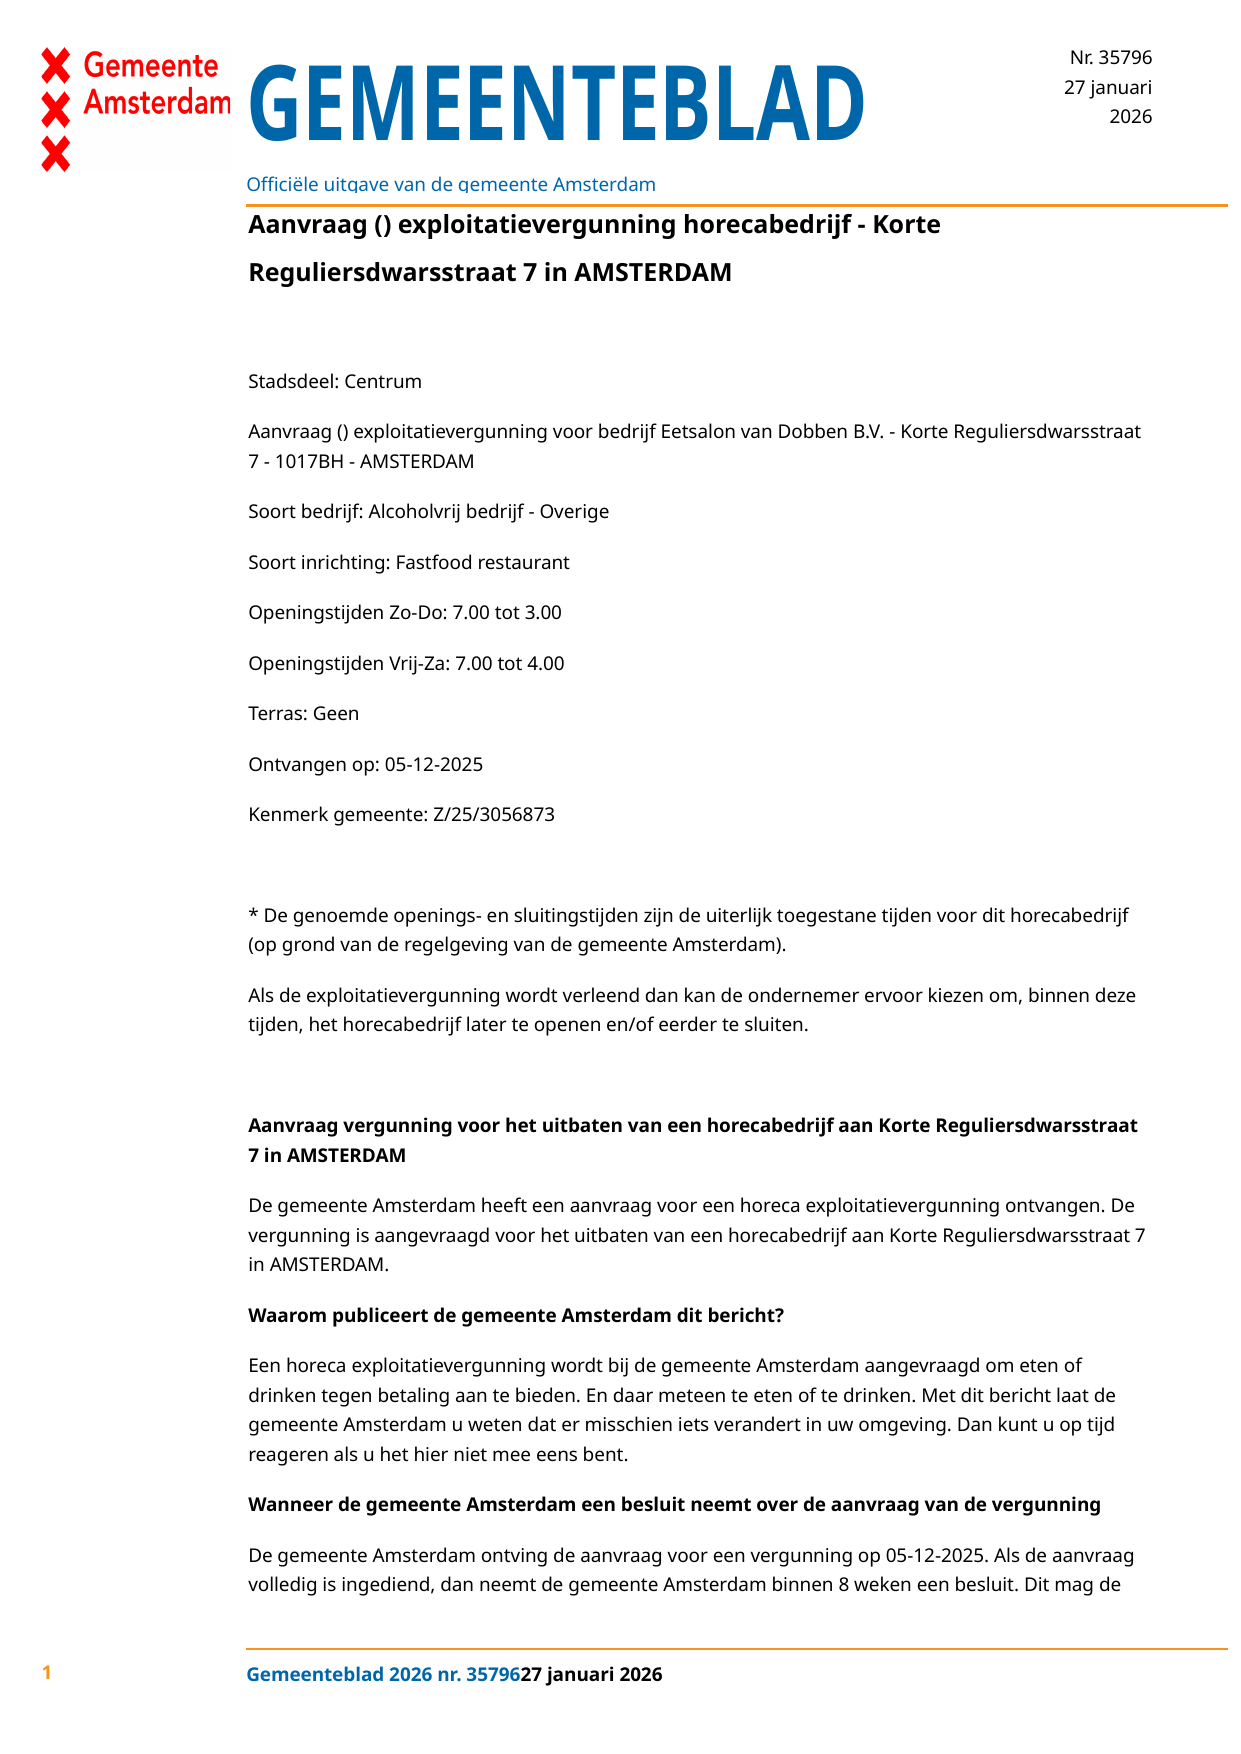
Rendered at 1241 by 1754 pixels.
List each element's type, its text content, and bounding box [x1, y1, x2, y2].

text De gemeente Amsterdam ontving de aanvraag voor een vergunning op 05-12-2025. Als de aanvraag volledig is ingediend, dan neemt de gemeente Amsterdam binnen 8 weken een besluit. Dit mag de [248, 1542, 1152, 1597]
text De gemeente Amsterdam heeft een aanvraag voor een horeca exploitatievergunning ontvangen. De vergunning is aangevraagd voor het uitbaten van een horecabedrijf aan Korte Reguliersdwarsstraat 7 in AMSTERDAM. [248, 1192, 1152, 1277]
text Aanvraag () exploitatievergunning horecabedrijf - Korte Reguliersdwarsstraat 7 in AMSTERDAM [248, 207, 1152, 288]
text Stadsdeel: Centrum [248, 368, 1152, 394]
text Soort inrichting: Fastfood restaurant [248, 549, 1152, 575]
text Openingstijden Vrij-Za: 7.00 tot 4.00 [248, 650, 1152, 676]
text Terras: Geen [248, 700, 1152, 726]
text Aanvraag () exploitatievergunning voor bedrijf Eetsalon van Dobben B.V. - Korte Reguliersdwarsstraat 7 - 1017BH - AMSTERDAM [248, 419, 1152, 474]
text Als de exploitatievergunning wordt verleend dan kan de ondernemer ervoor kiezen om, binnen deze tijden, het horecabedrijf later te openen en/of eerder te sluiten. [248, 982, 1152, 1037]
text * De genoemde openings- en sluitingstijden zijn de uiterlijk toegestane tijden voor dit horecabedrijf (op grond van de regelgeving van de gemeente Amsterdam). [248, 902, 1152, 957]
text Een horeca exploitatievergunning wordt bij de gemeente Amsterdam aangevraagd om eten of drinken tegen betaling aan te bieden. En daar meteen te eten of te drinken. Met dit bericht laat de gemeente Amsterdam u weten dat er misschien iets verandert in uw omgeving. Dan kunt u op tijd reageren als u het hier niet mee eens bent. [248, 1352, 1152, 1467]
text Aanvraag vergunning voor het uitbaten van een horecabedrijf aan Korte Reguliersdwarsstraat 7 in AMSTERDAM [248, 1112, 1152, 1168]
text Kenmerk gemeente: Z/25/3056873 [248, 801, 1152, 827]
text Openingstijden Zo-Do: 7.00 tot 3.00 [248, 599, 1152, 625]
picture [41, 47, 231, 172]
text Waarom publiceert de gemeente Amsterdam dit bericht? [248, 1302, 1152, 1328]
text Ontvangen op: 05-12-2025 [248, 751, 1152, 777]
text Wanneer de gemeente Amsterdam een besluit neemt over de aanvraag van de vergunning [248, 1492, 1152, 1517]
text Soort bedrijf: Alcoholvrij bedrijf - Overige [248, 499, 1152, 524]
